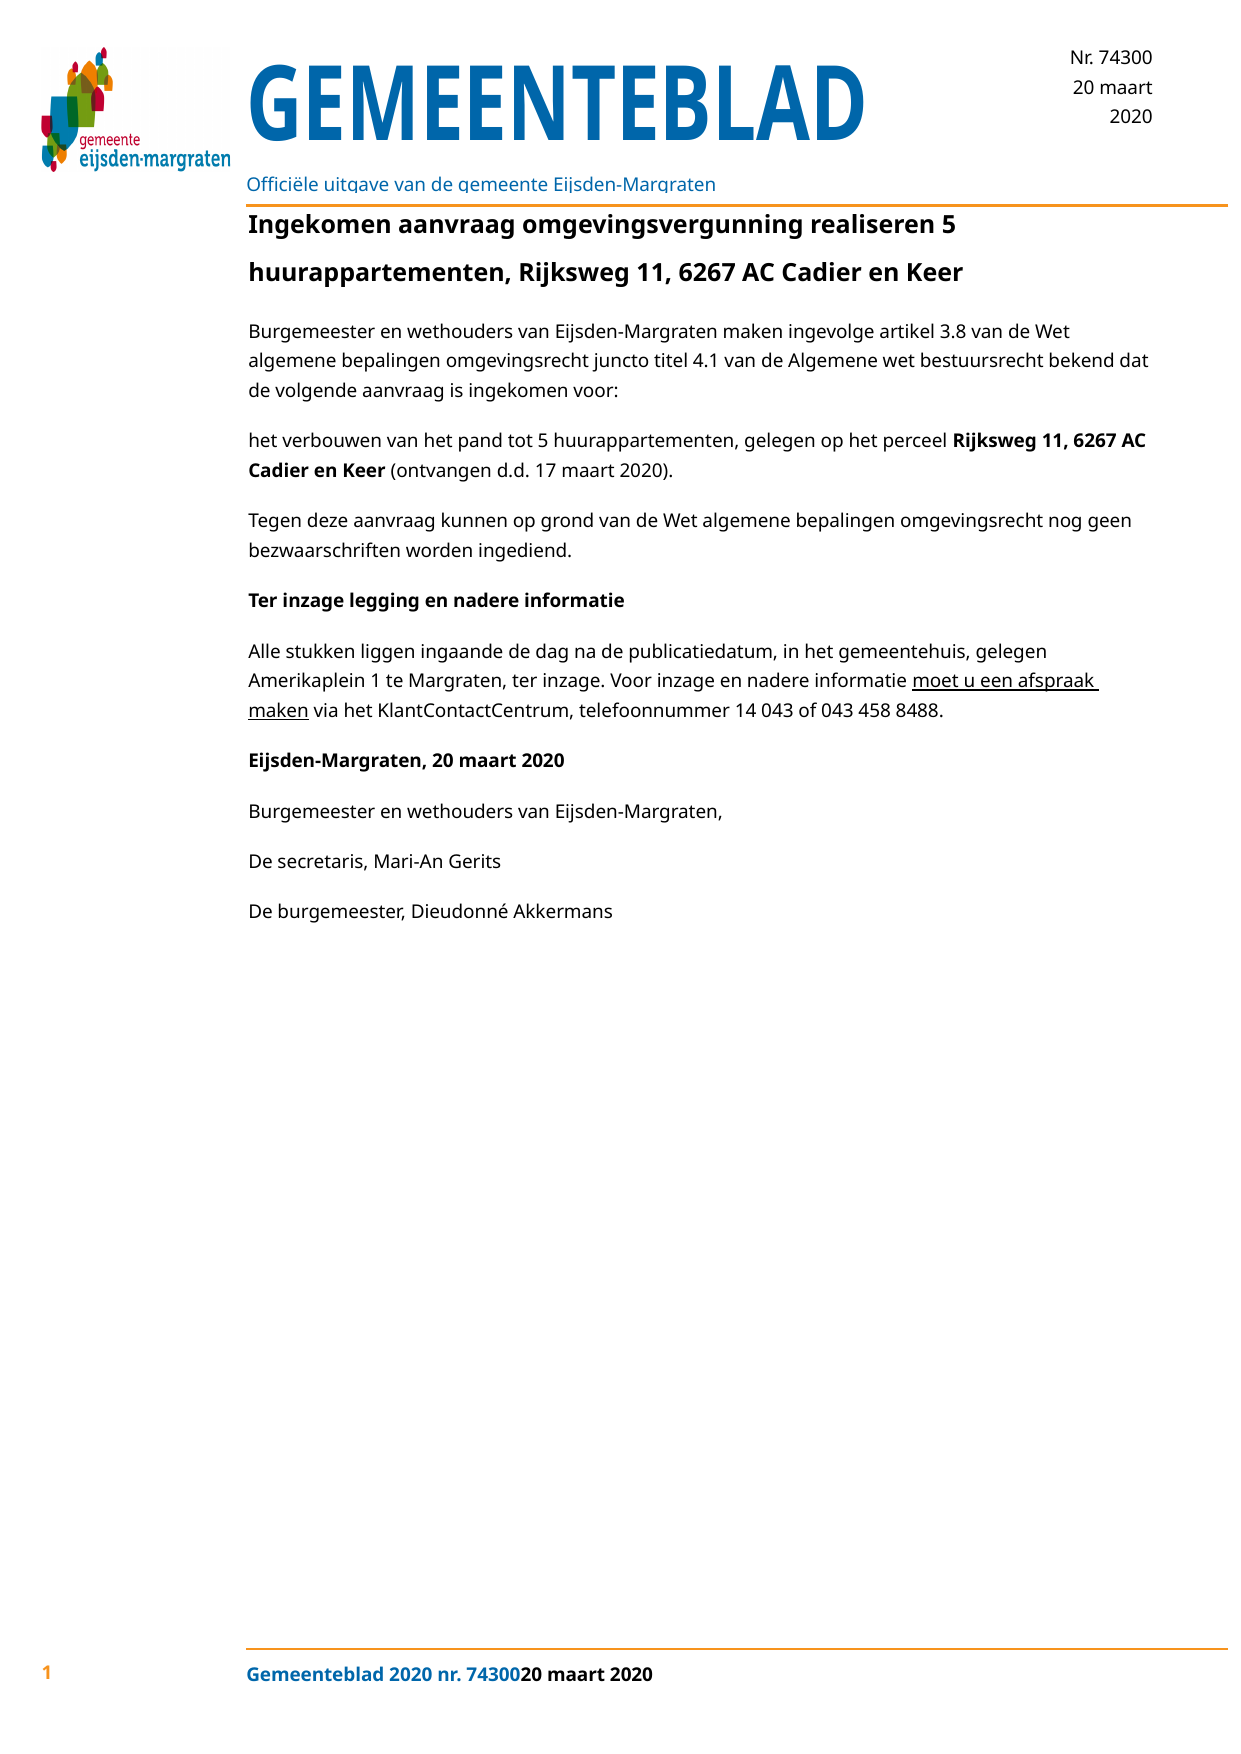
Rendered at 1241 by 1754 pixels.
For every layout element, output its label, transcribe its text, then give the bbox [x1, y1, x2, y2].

text Ter inzage legging en nadere informatie [248, 587, 1152, 613]
text Burgemeester en wethouders van Eijsden-Margraten, [248, 798, 1152, 824]
text Eijsden-Margraten, 20 maart 2020 [248, 747, 1152, 773]
text Tegen deze aanvraag kunnen op grond van de Wet algemene bepalingen omgevingsrecht nog geen bezwaarschriften worden ingediend. [248, 507, 1152, 563]
picture [41, 47, 231, 172]
text De secretaris, Mari-An Gerits [248, 848, 1152, 874]
text Ingekomen aanvraag omgevingsvergunning realiseren 5 huurappartementen, Rijksweg 11, 6267 AC Cadier en Keer [248, 207, 1152, 288]
text Burgemeester en wethouders van Eijsden-Margraten maken ingevolge artikel 3.8 van de Wet algemene bepalingen omgevingsrecht juncto titel 4.1 van de Algemene wet bestuursrecht bekend dat de volgende aanvraag is ingekomen voor: [248, 318, 1152, 403]
text het verbouwen van het pand tot 5 huurappartementen, gelegen op het perceel Rijksweg 11, 6267 AC Cadier en Keer (ontvangen d.d. 17 maart 2020). [248, 427, 1152, 483]
text De burgemeester, Dieudonné Akkermans [248, 899, 1152, 924]
text Alle stukken liggen ingaande de dag na de publicatiedatum, in het gemeentehuis, gelegen Amerikaplein 1 te Margraten, ter inzage. Voor inzage en nadere informatie moet u een afspraak maken via het KlantContactCentrum, telefoonnummer 14 043 of 043 458 8488. [248, 638, 1152, 723]
